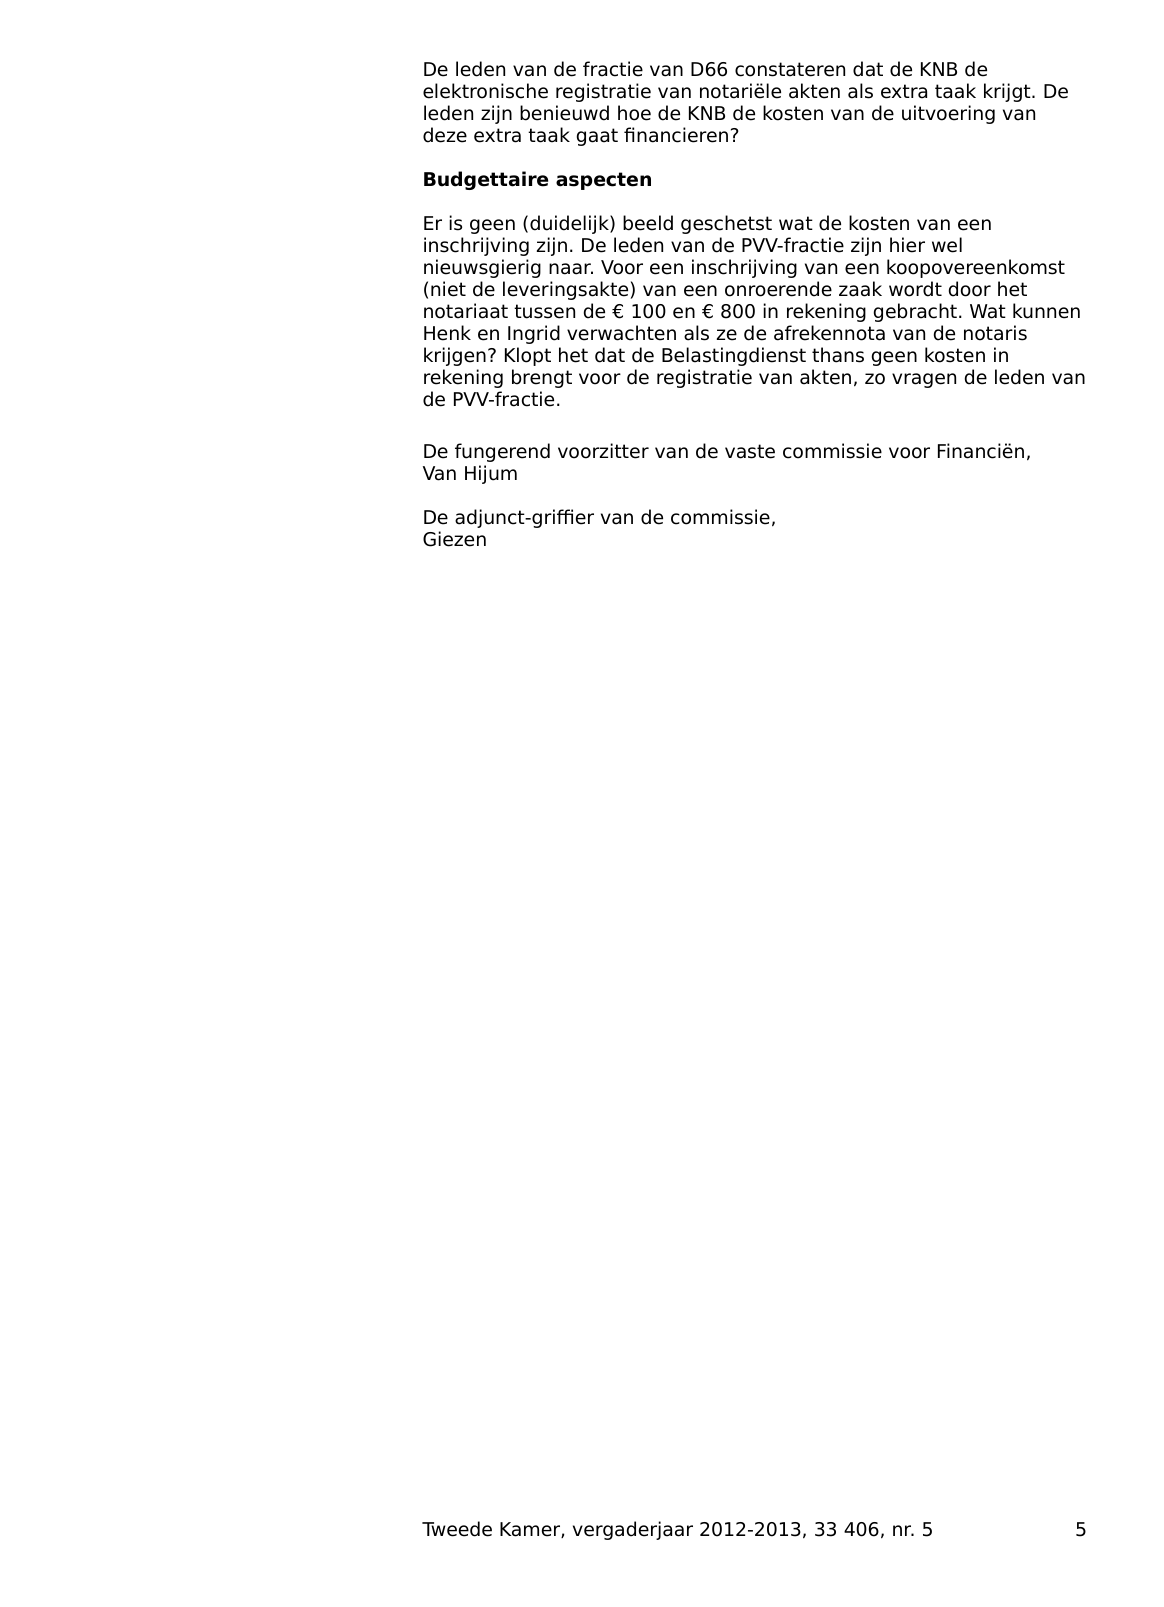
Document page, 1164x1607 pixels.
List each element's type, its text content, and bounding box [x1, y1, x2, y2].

text De leden van de fractie van D66 constateren dat de KNB de elektronische registratie van notariële akten als extra taak krijgt. De leden zijn benieuwd hoe de KNB de kosten van de uitvoering van deze extra taak gaat financieren? [422, 59, 1087, 147]
text De adjunct-griffier van de commissie, Giezen [422, 507, 1087, 551]
text Er is geen (duidelijk) beeld geschetst wat de kosten van een inschrijving zijn. De leden van de PVV-fractie zijn hier wel nieuwsgierig naar. Voor een inschrijving van een koopovereenkomst (niet de leveringsakte) van een onroerende zaak wordt door het notariaat tussen de € 100 en € 800 in rekening gebracht. Wat kunnen Henk en Ingrid verwachten als ze de afrekennota van de notaris krijgen? Klopt het dat de Belastingdienst thans geen kosten in rekening brengt voor de registratie van akten, zo vragen de leden van de PVV-fractie. [422, 213, 1087, 411]
text De fungerend voorzitter van de vaste commissie voor Financiën, Van Hijum [422, 441, 1087, 485]
subtitle Budgettaire aspecten [422, 169, 1087, 191]
